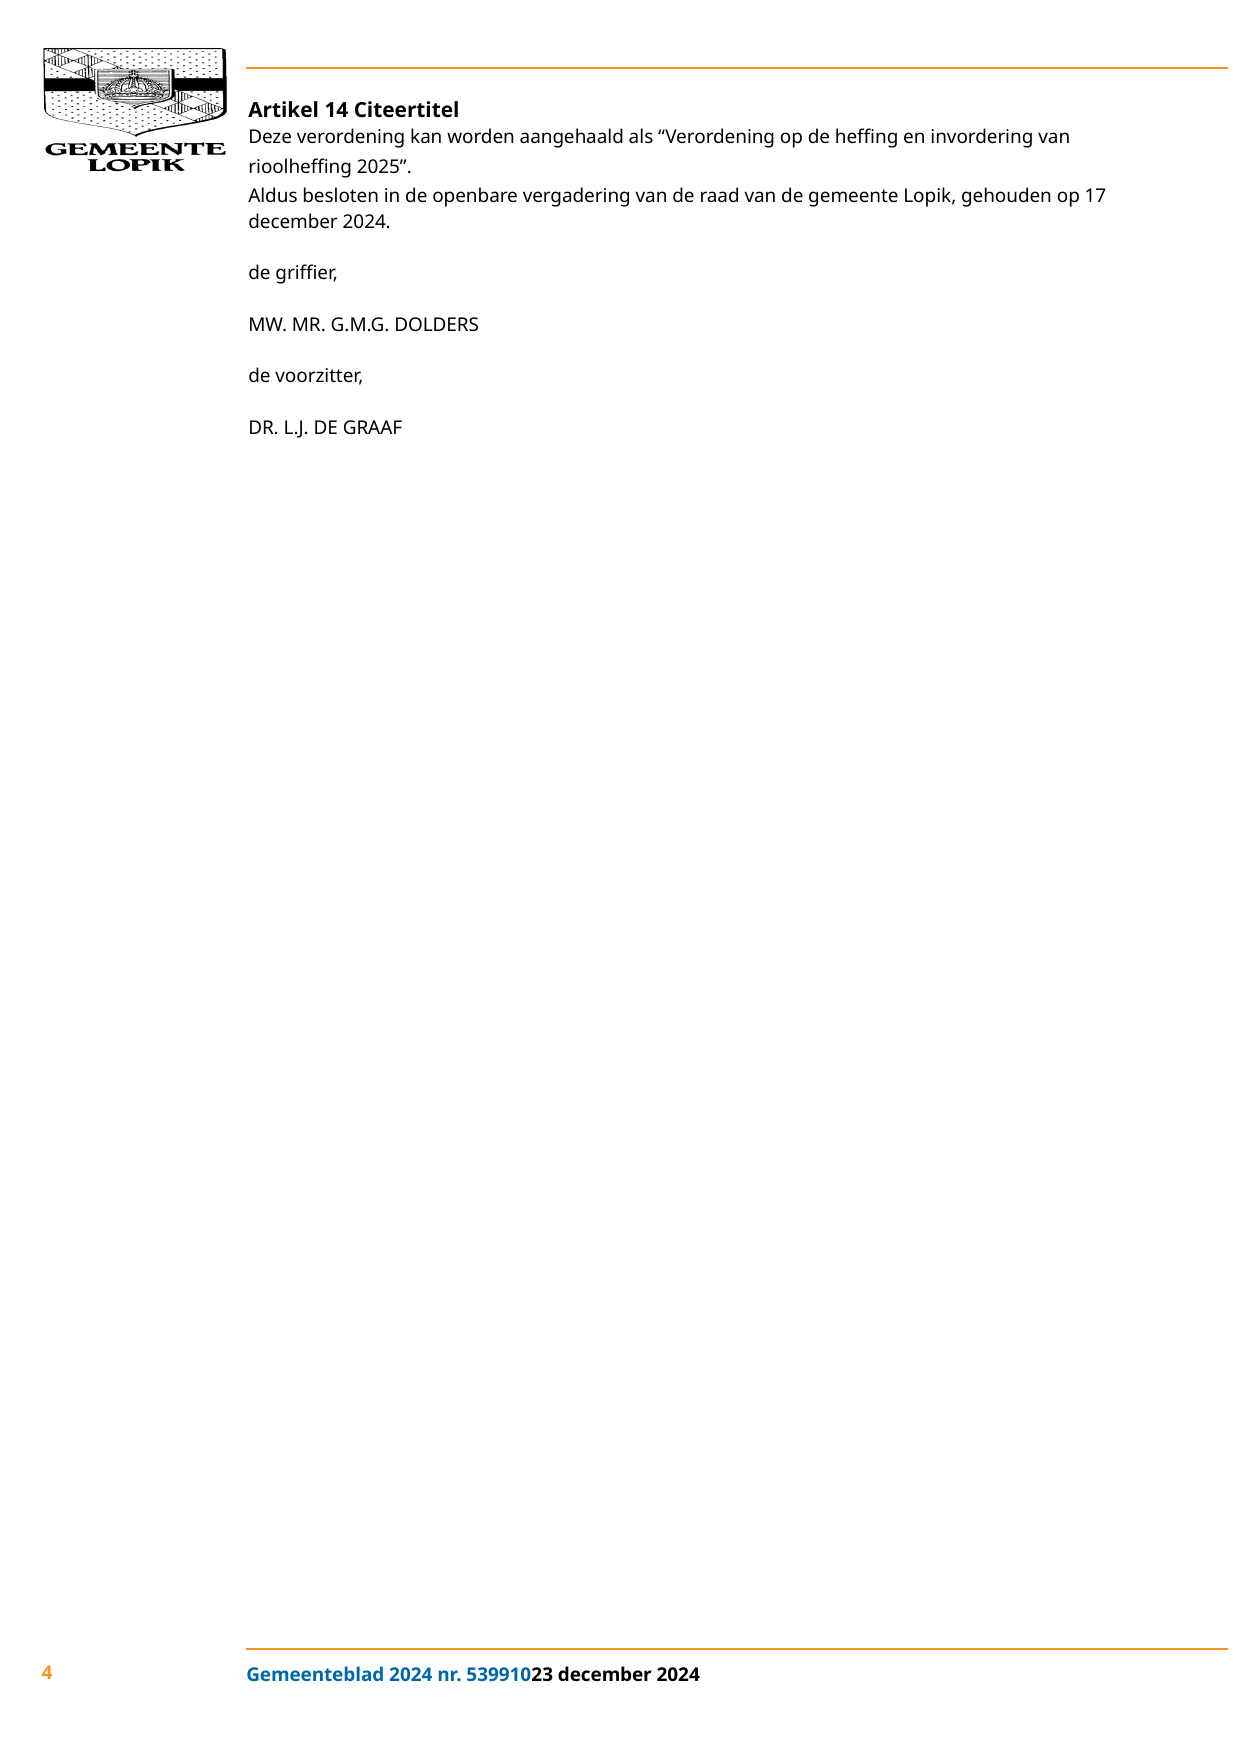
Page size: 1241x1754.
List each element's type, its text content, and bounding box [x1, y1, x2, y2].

text MW. MR. G.M.G. DOLDERS [248, 311, 1152, 337]
picture [41, 47, 231, 172]
text DR. L.J. DE GRAAF [248, 414, 1152, 440]
text Aldus besloten in de openbare vergadering van de raad van de gemeente Lopik, gehouden op 17 december 2024. [248, 182, 1152, 234]
text Artikel 14 Citeertitel [248, 95, 1152, 123]
text Deze verordening kan worden aangehaald als “Verordening op de heffing en invordering van rioolheffing 2025”. [248, 123, 1152, 178]
text de voorzitter, [248, 362, 1152, 388]
text de griffier, [248, 259, 1152, 285]
